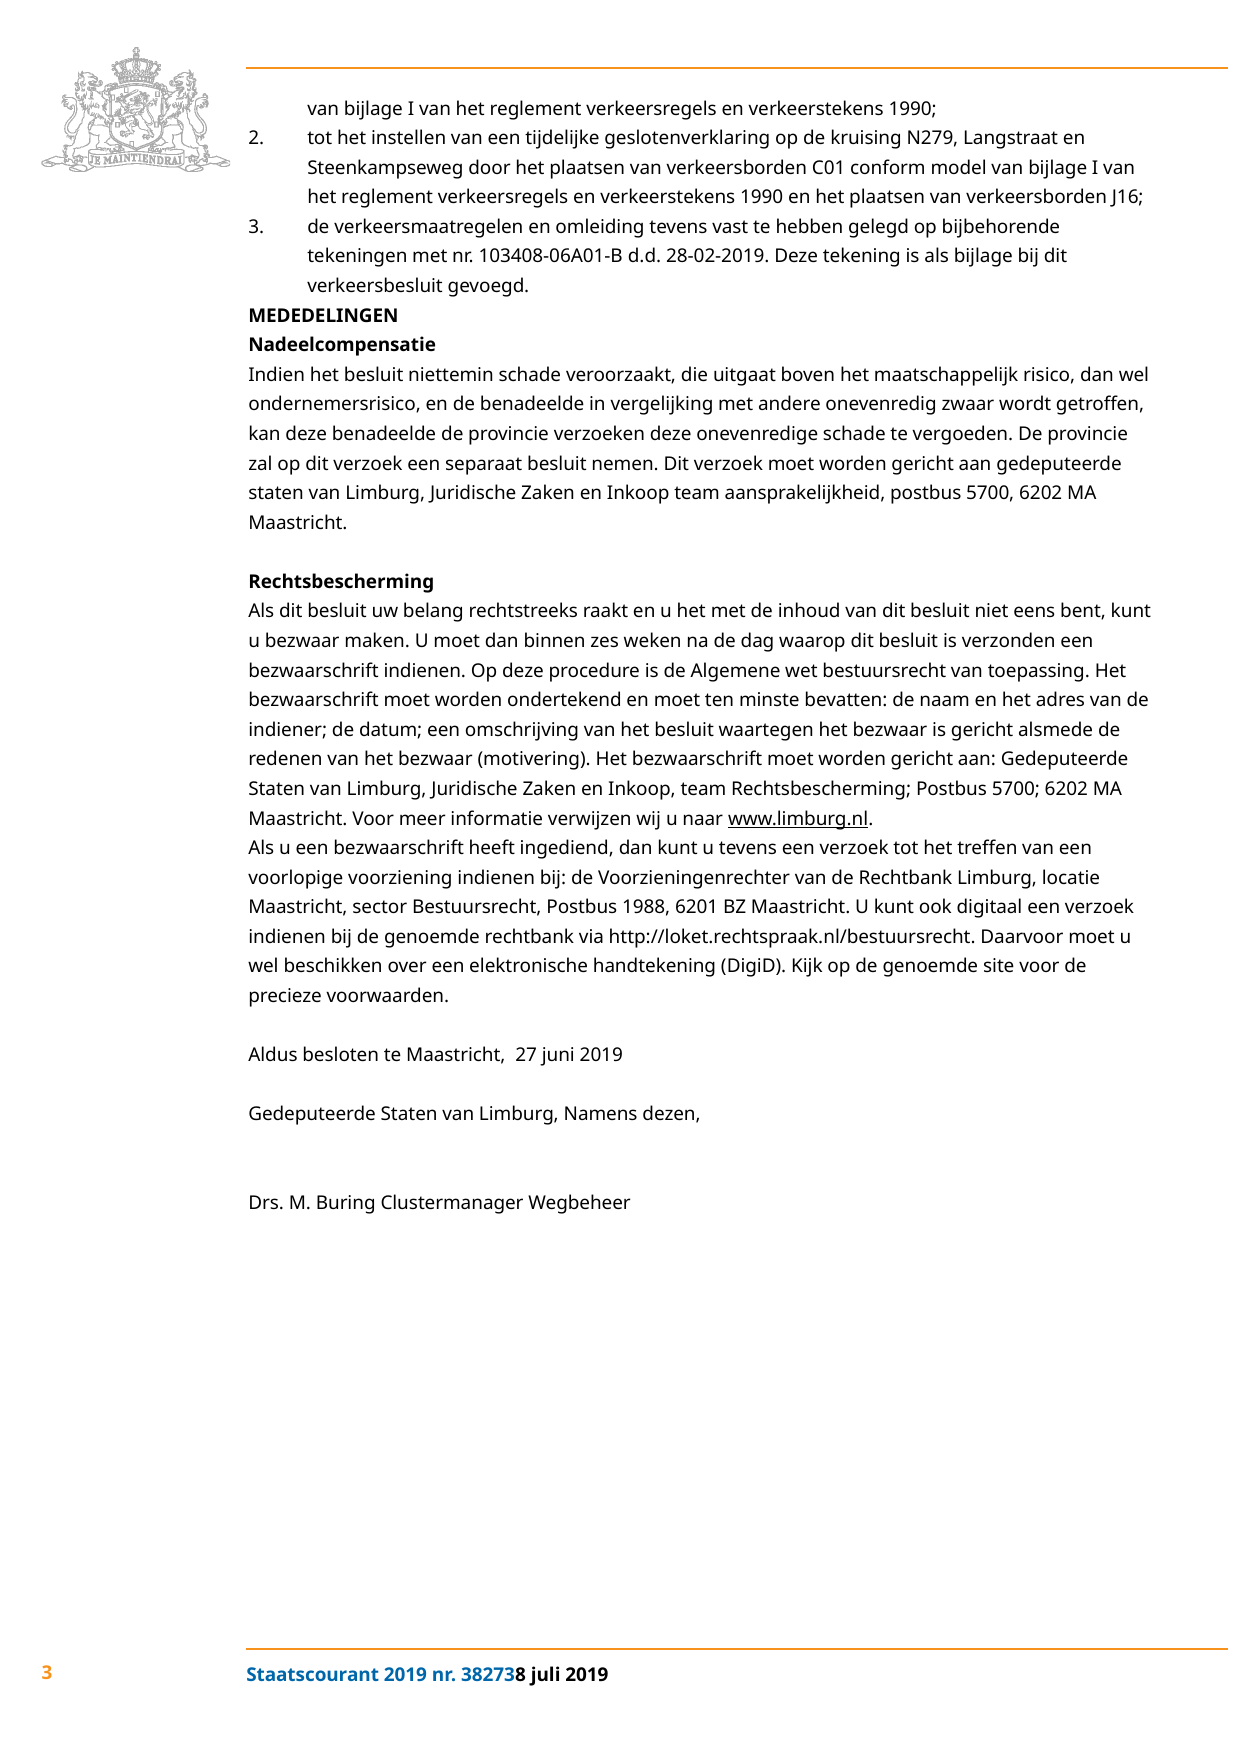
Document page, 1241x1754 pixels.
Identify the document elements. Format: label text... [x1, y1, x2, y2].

text Aldus besloten te Maastricht, 27 juni 2019 [248, 1041, 1152, 1067]
text Nadeelcompensatie [248, 331, 1152, 357]
text Indien het besluit niettemin schade veroorzaakt, die uitgaat boven het maatschappelijk risico, dan wel ondernemersrisico, en de benadeelde in vergelijking met andere onevenredig zwaar wordt getroffen, kan deze benadeelde de provincie verzoeken deze onevenredige schade te vergoeden. De provincie zal op dit verzoek een separaat besluit nemen. Dit verzoek moet worden gericht aan gedeputeerde staten van Limburg, Juridische Zaken en Inkoop team aansprakelijkheid, postbus 5700, 6202 MA Maastricht. [248, 361, 1152, 535]
text Gedeputeerde Staten van Limburg, Namens dezen, [248, 1101, 1152, 1126]
text Drs. M. Buring Clustermanager Wegbeheer [248, 1189, 1152, 1215]
list tot het instellen van een tijdelijke geslotenverklaring op de kruising N279, Langstraat en Steenkampseweg door het plaatsen van verkeersborden C01 conform model van bijlage I van het reglement verkeersregels en verkeerstekens 1990 en het plaatsen van verkeersborden J16; [248, 124, 1152, 209]
text MEDEDELINGEN [248, 302, 1152, 328]
picture [41, 47, 231, 172]
text Als dit besluit uw belang rechtstreeks raakt en u het met de inhoud van dit besluit niet eens bent, kunt u bezwaar maken. U moet dan binnen zes weken na de dag waarop dit besluit is verzonden een bezwaarschrift indienen. Op deze procedure is de Algemene wet bestuursrecht van toepassing. Het bezwaarschrift moet worden ondertekend en moet ten minste bevatten: de naam en het adres van de indiener; de datum; een omschrijving van het besluit waartegen het bezwaar is gericht alsmede de redenen van het bezwaar (motivering). Het bezwaarschrift moet worden gericht aan: Gedeputeerde Staten van Limburg, Juridische Zaken en Inkoop, team Rechtsbescherming; Postbus 5700; 6202 MA Maastricht. Voor meer informatie verwijzen wij u naar www.limburg.nl. [248, 598, 1152, 831]
list van bijlage I van het reglement verkeersregels en verkeerstekens 1990; [248, 95, 1152, 121]
text Rechtsbescherming [248, 568, 1152, 594]
text Als u een bezwaarschrift heeft ingediend, dan kunt u tevens een verzoek tot het treffen van een voorlopige voorziening indienen bij: de Voorzieningenrechter van de Rechtbank Limburg, locatie Maastricht, sector Bestuursrecht, Postbus 1988, 6201 BZ Maastricht. U kunt ook digitaal een verzoek indienen bij de genoemde rechtbank via http://loket.rechtspraak.nl/bestuursrecht. Daarvoor moet u wel beschikken over een elektronische handtekening (DigiD). Kijk op de genoemde site voor de precieze voorwaarden. [248, 834, 1152, 1008]
list de verkeersmaatregelen en omleiding tevens vast te hebben gelegd op bijbehorende tekeningen met nr. 103408-06A01-B d.d. 28-02-2019. Deze tekening is als bijlage bij dit verkeersbesluit gevoegd. [248, 213, 1152, 298]
